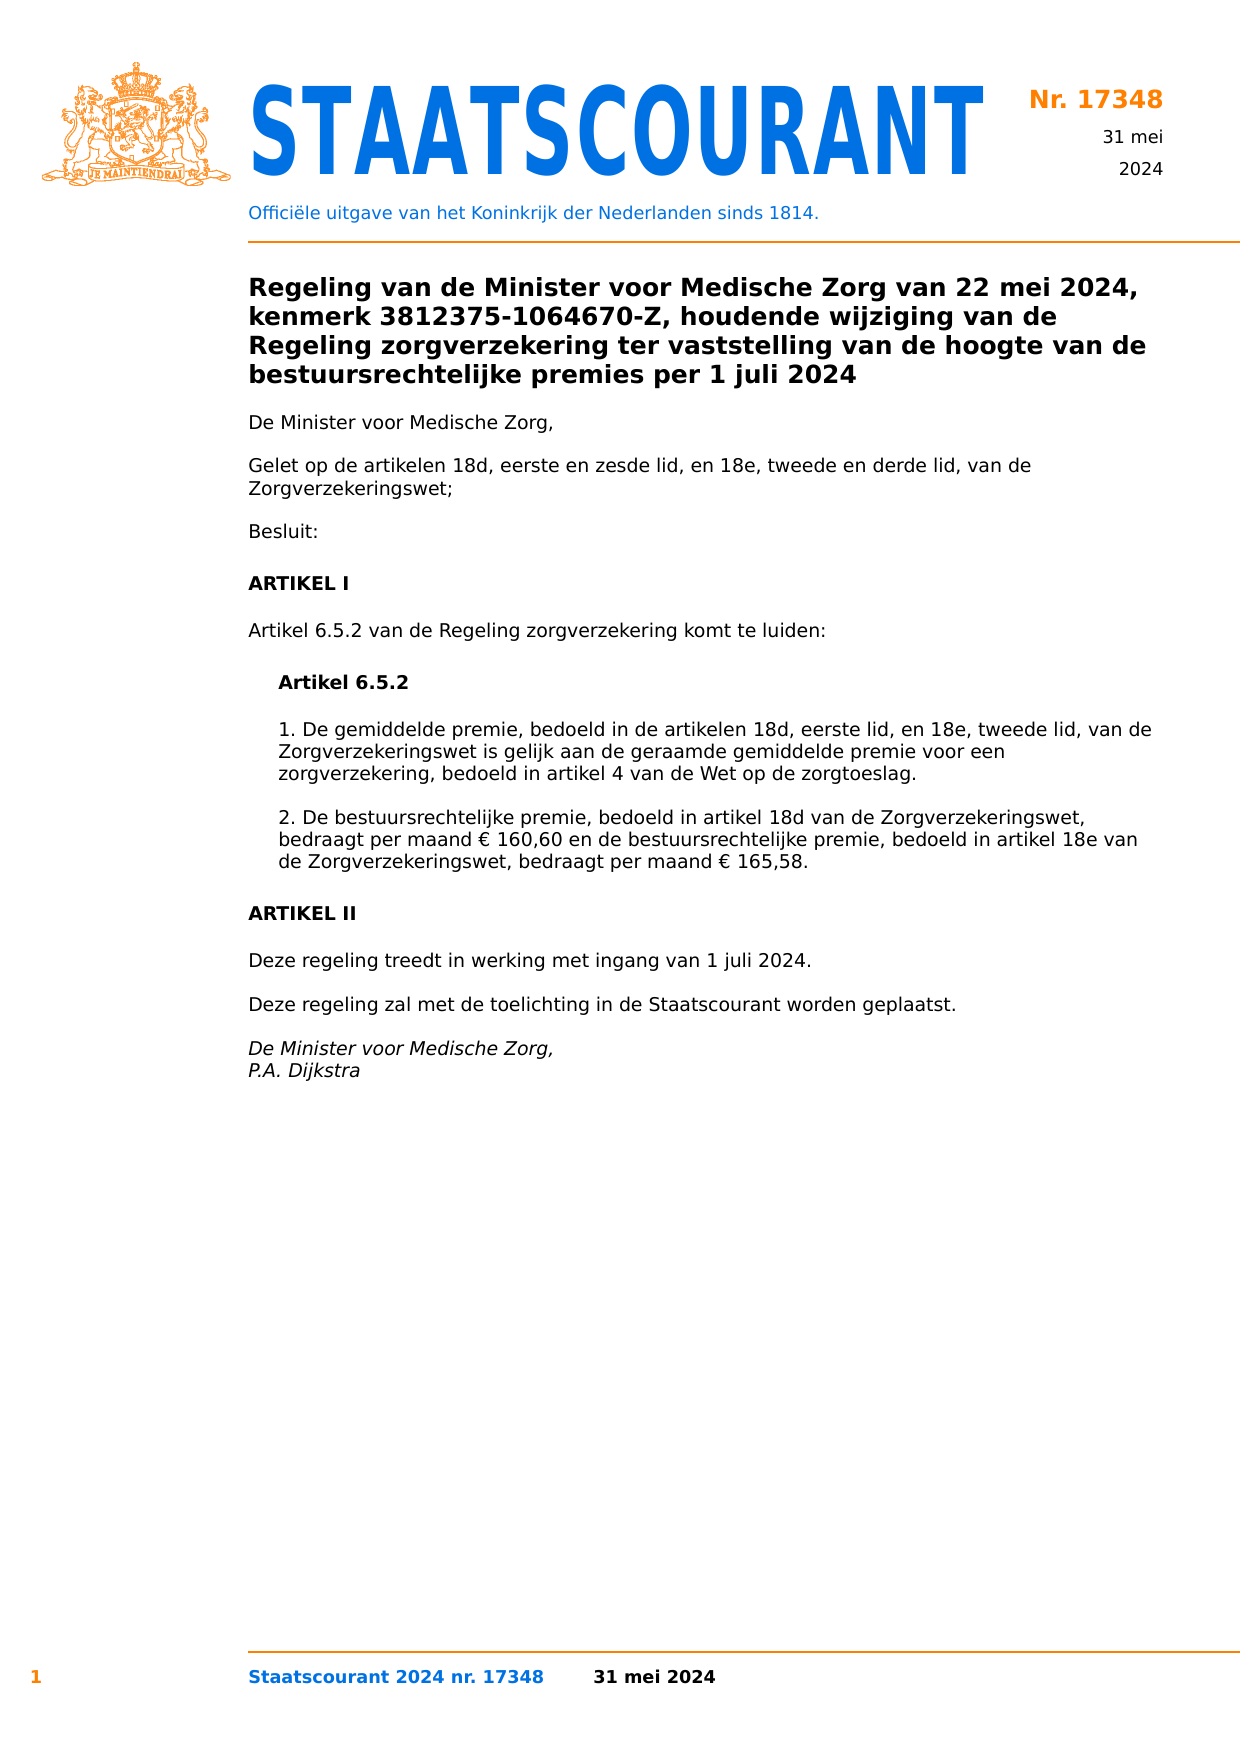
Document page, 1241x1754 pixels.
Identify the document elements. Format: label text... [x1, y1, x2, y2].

table_header STAATSCOURANT [248, 62, 998, 203]
table_cell 31 mei [998, 121, 1240, 153]
table_header [25, 62, 248, 241]
text Deze regeling treedt in werking met ingang van 1 juli 2024. [248, 950, 1163, 972]
subtitle Artikel 6.5.2 [278, 672, 1163, 694]
text De Minister voor Medische Zorg, [248, 412, 1163, 433]
table_cell Officiële uitgave van het Koninkrijk der Nederlanden sinds 1814. [248, 203, 1240, 241]
text Gelet op de artikelen 18d, eerste en zesde lid, en 18e, tweede en derde lid, van de Zorgverzekeringswet; [248, 455, 1163, 499]
table_cell 2024 [998, 153, 1240, 203]
text 2. De bestuursrechtelijke premie, bedoeld in artikel 18d van de Zorgverzekeringswet, bedraagt per maand € 160,60 en de bestuursrechtelijke premie, bedoeld in artikel 18e van de Zorgverzekeringswet, bedraagt per maand € 165,58. [278, 807, 1163, 873]
table_header Nr. 17348 [998, 62, 1240, 121]
subtitle ARTIKEL II [248, 903, 1163, 925]
text Besluit: [248, 521, 1163, 543]
text 1. De gemiddelde premie, bedoeld in de artikelen 18d, eerste lid, en 18e, tweede lid, van de Zorgverzekeringswet is gelijk aan de geraamde gemiddelde premie voor een zorgverzekering, bedoeld in artikel 4 van de Wet op de zorgtoeslag. [278, 719, 1163, 785]
subtitle ARTIKEL I [248, 573, 1163, 595]
text Deze regeling zal met de toelichting in de Staatscourant worden geplaatst. [248, 994, 1163, 1016]
subtitle Regeling van de Minister voor Medische Zorg van 22 mei 2024, kenmerk 3812375-1064670-Z, houdende wijziging van de Regeling zorgverzekering ter vaststelling van de hoogte van de bestuursrechtelijke premies per 1 juli 2024 [248, 273, 1163, 390]
text Artikel 6.5.2 van de Regeling zorgverzekering komt te luiden: [248, 620, 1163, 642]
text De Minister voor Medische Zorg, P.A. Dijkstra [248, 1038, 1163, 1082]
picture [41, 62, 231, 186]
